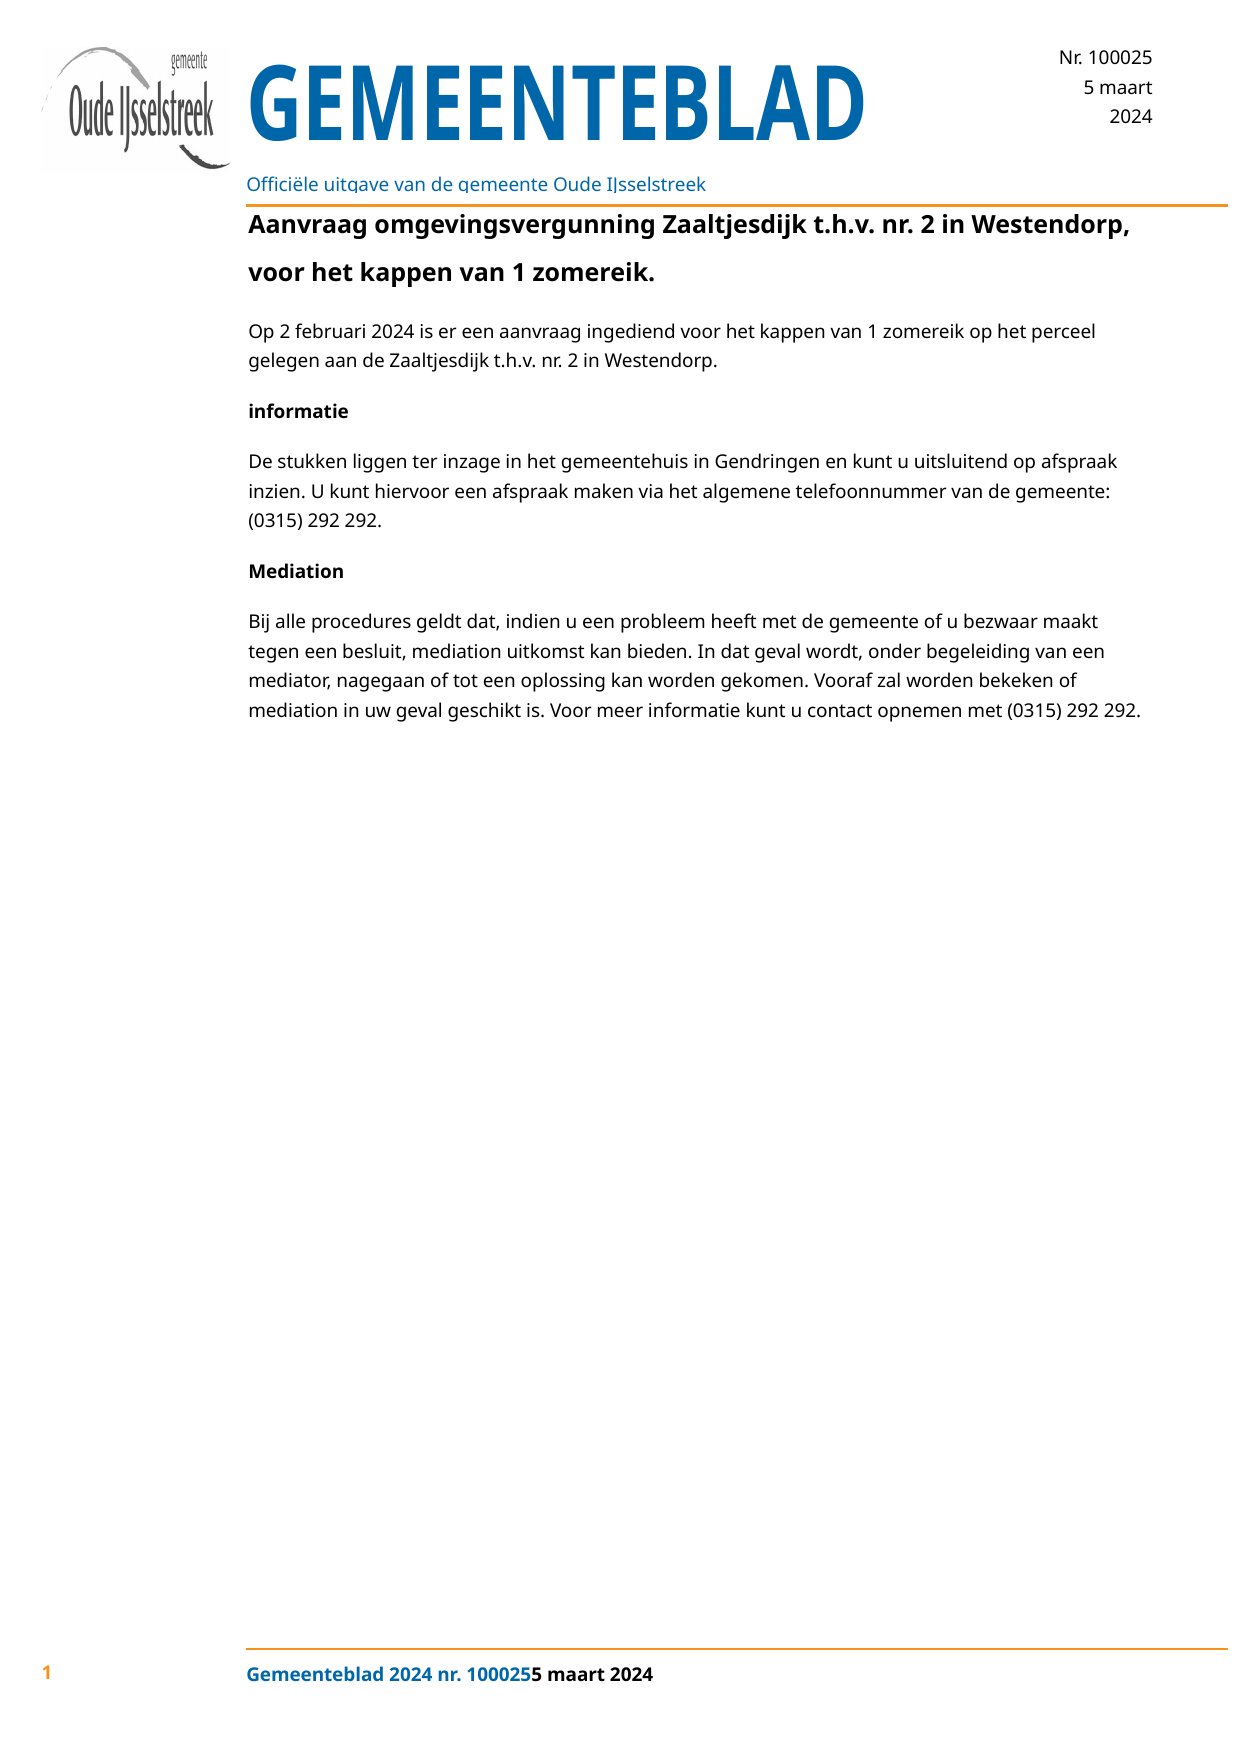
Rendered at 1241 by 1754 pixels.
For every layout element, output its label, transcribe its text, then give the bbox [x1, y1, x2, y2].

text informatie [248, 398, 1152, 424]
text Bij alle procedures geldt dat, indien u een probleem heeft met de gemeente of u bezwaar maakt tegen een besluit, mediation uitkomst kan bieden. In dat geval wordt, onder begeleiding van een mediator, nagegaan of tot een oplossing kan worden gekomen. Vooraf zal worden bekeken of mediation in uw geval geschikt is. Voor meer informatie kunt u contact opnemen met (0315) 292 292. [248, 608, 1152, 723]
text Aanvraag omgevingsvergunning Zaaltjesdijk t.h.v. nr. 2 in Westendorp, voor het kappen van 1 zomereik. [248, 207, 1152, 288]
text Mediation [248, 558, 1152, 584]
text Op 2 februari 2024 is er een aanvraag ingediend voor het kappen van 1 zomereik op het perceel gelegen aan de Zaaltjesdijk t.h.v. nr. 2 in Westendorp. [248, 318, 1152, 373]
text De stukken liggen ter inzage in het gemeentehuis in Gendringen en kunt u uitsluitend op afspraak inzien. U kunt hiervoor een afspraak maken via het algemene telefoonnummer van de gemeente: (0315) 292 292. [248, 448, 1152, 533]
picture [41, 47, 231, 172]
